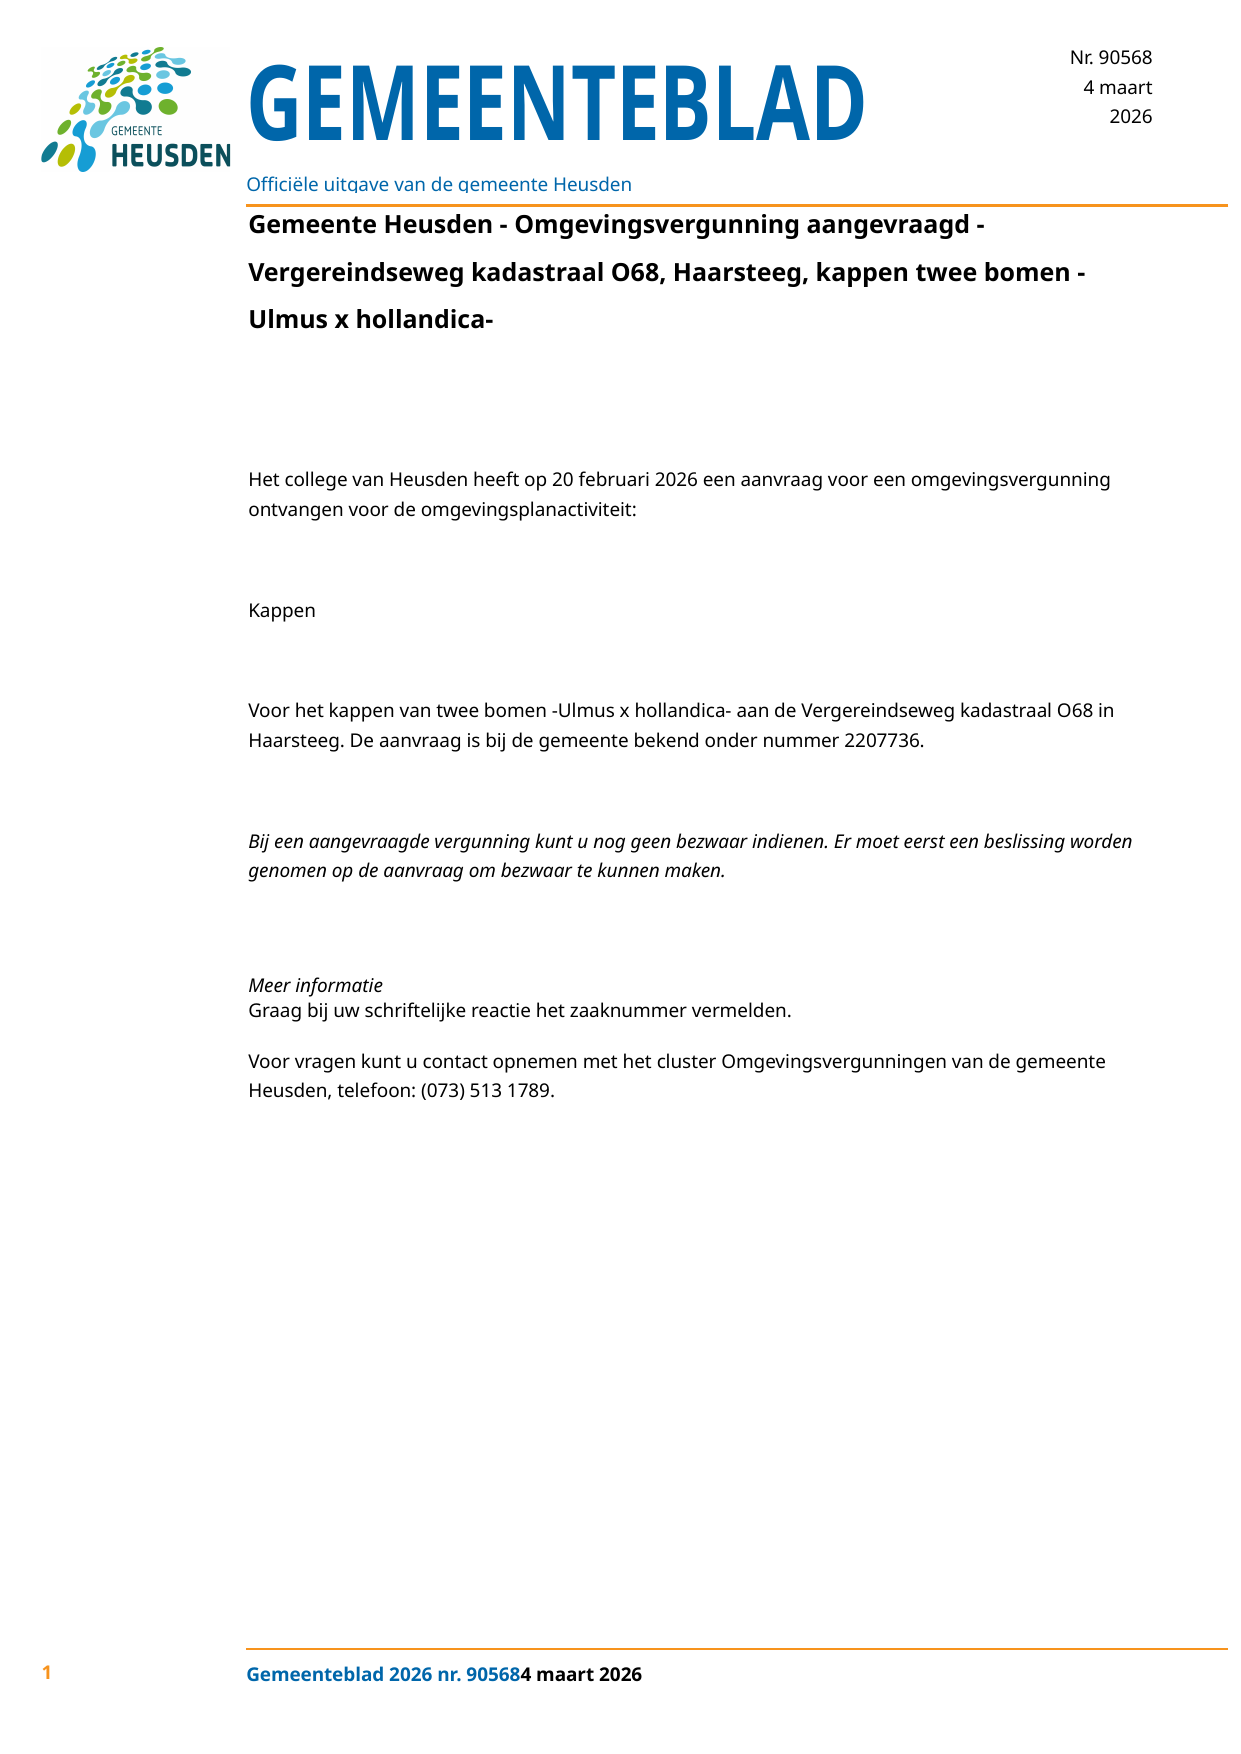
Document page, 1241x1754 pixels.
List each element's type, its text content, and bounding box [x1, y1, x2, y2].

text Kappen [248, 597, 1152, 622]
text Voor vragen kunt u contact opnemen met het cluster Omgevingsvergunningen van de gemeente Heusden, telefoon: (073) 513 1789. [248, 1048, 1152, 1103]
picture [41, 47, 231, 172]
text Het college van Heusden heeft op 20 februari 2026 een aanvraag voor een omgevingsvergunning ontvangen voor de omgevingsplanactiviteit: [248, 466, 1152, 522]
text Voor het kappen van twee bomen -Ulmus x hollandica- aan de Vergereindseweg kadastraal O68 in Haarsteeg. De aanvraag is bij de gemeente bekend onder nummer 2207736. [248, 698, 1152, 753]
text Bij een aangevraagde vergunning kunt u nog geen bezwaar indienen. Er moet eerst een beslissing worden genomen op de aanvraag om bezwaar te kunnen maken. [248, 828, 1152, 883]
text Gemeente Heusden - Omgevingsvergunning aangevraagd - Vergereindseweg kadastraal O68, Haarsteeg, kappen twee bomen -Ulmus x hollandica- [248, 207, 1152, 336]
text Graag bij uw schriftelijke reactie het zaaknummer vermelden. [248, 998, 1152, 1023]
text Meer informatie [248, 972, 1152, 998]
